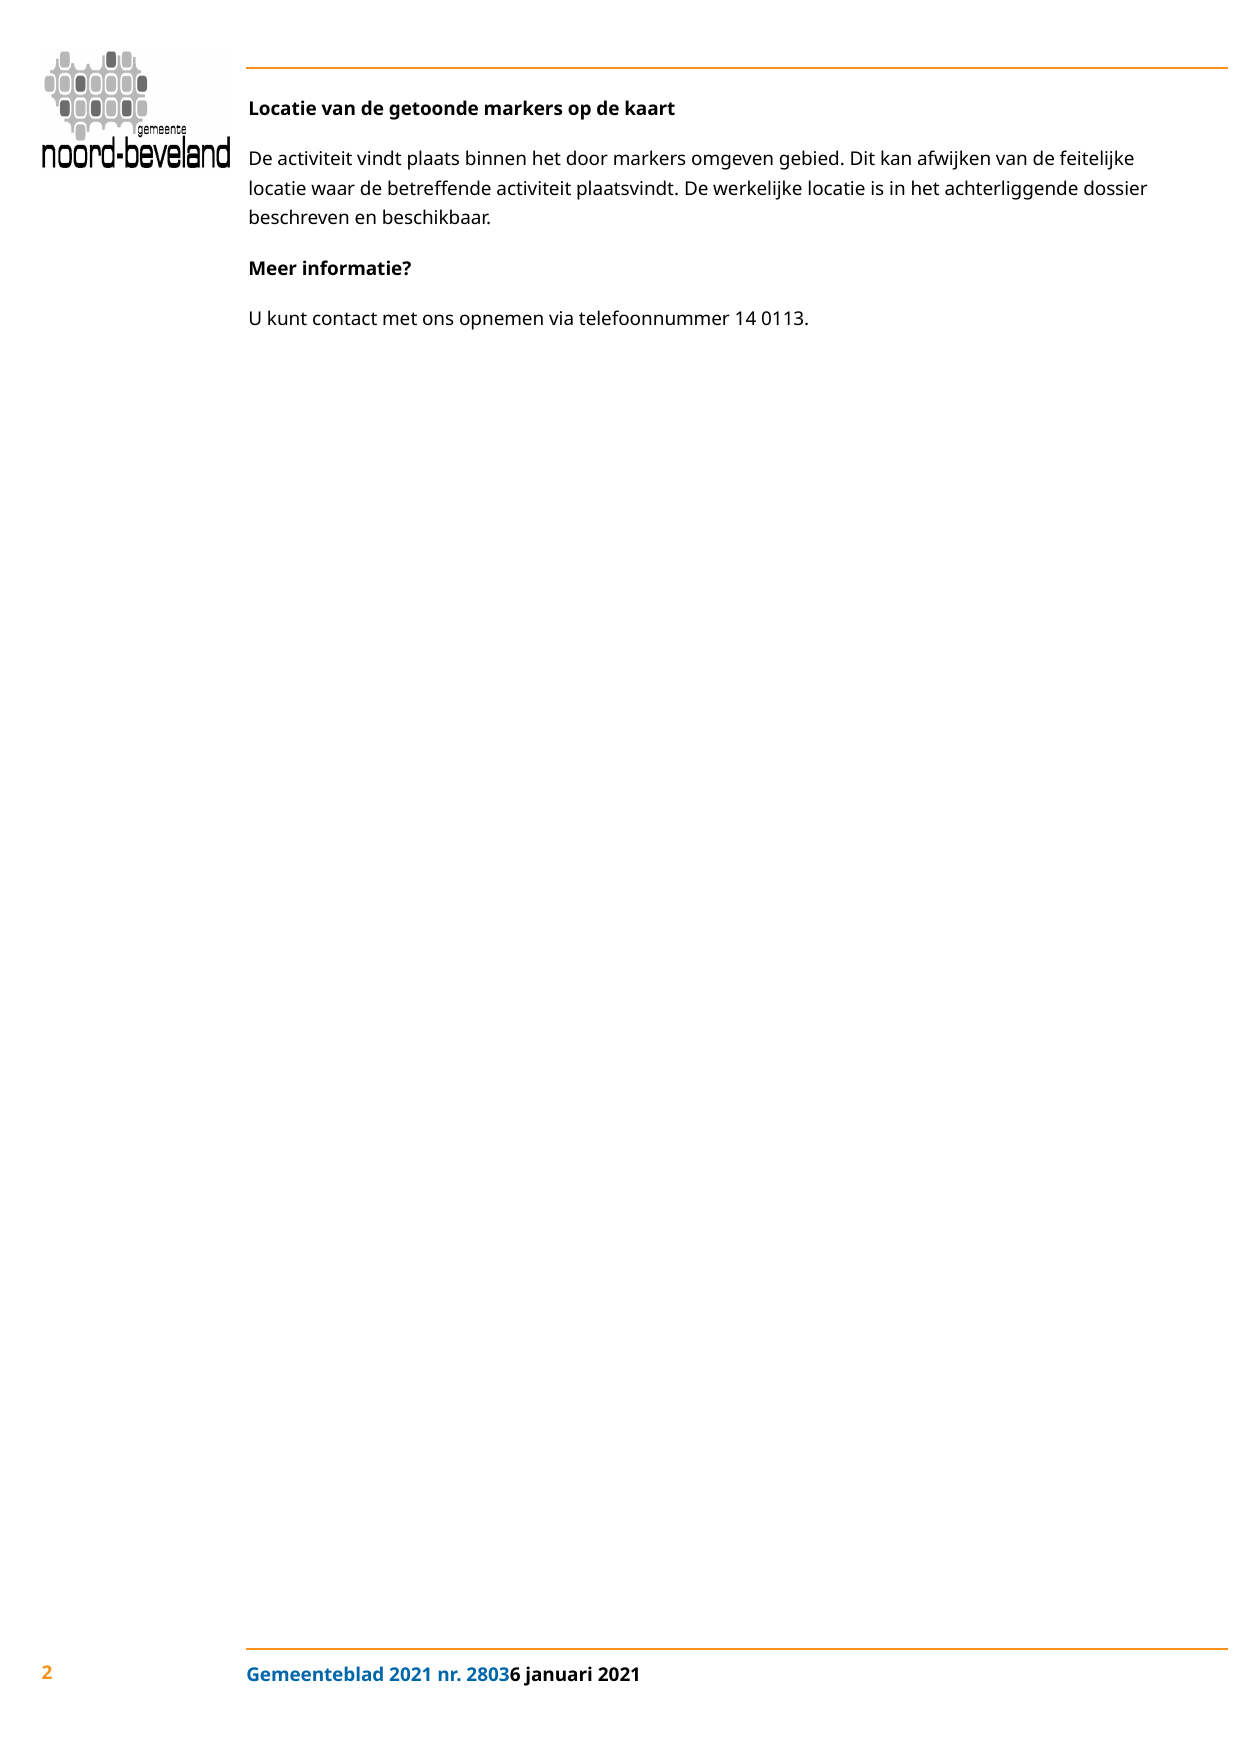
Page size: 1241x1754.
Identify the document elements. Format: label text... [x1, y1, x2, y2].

text Locatie van de getoonde markers op de kaart [248, 95, 1152, 121]
picture [41, 47, 231, 172]
text U kunt contact met ons opnemen via telefoonnummer 14 0113. [248, 305, 1152, 331]
text De activiteit vindt plaats binnen het door markers omgeven gebied. Dit kan afwijken van de feitelijke locatie waar de betreffende activiteit plaatsvindt. De werkelijke locatie is in het achterliggende dossier beschreven en beschikbaar. [248, 145, 1152, 230]
text Meer informatie? [248, 255, 1152, 281]
